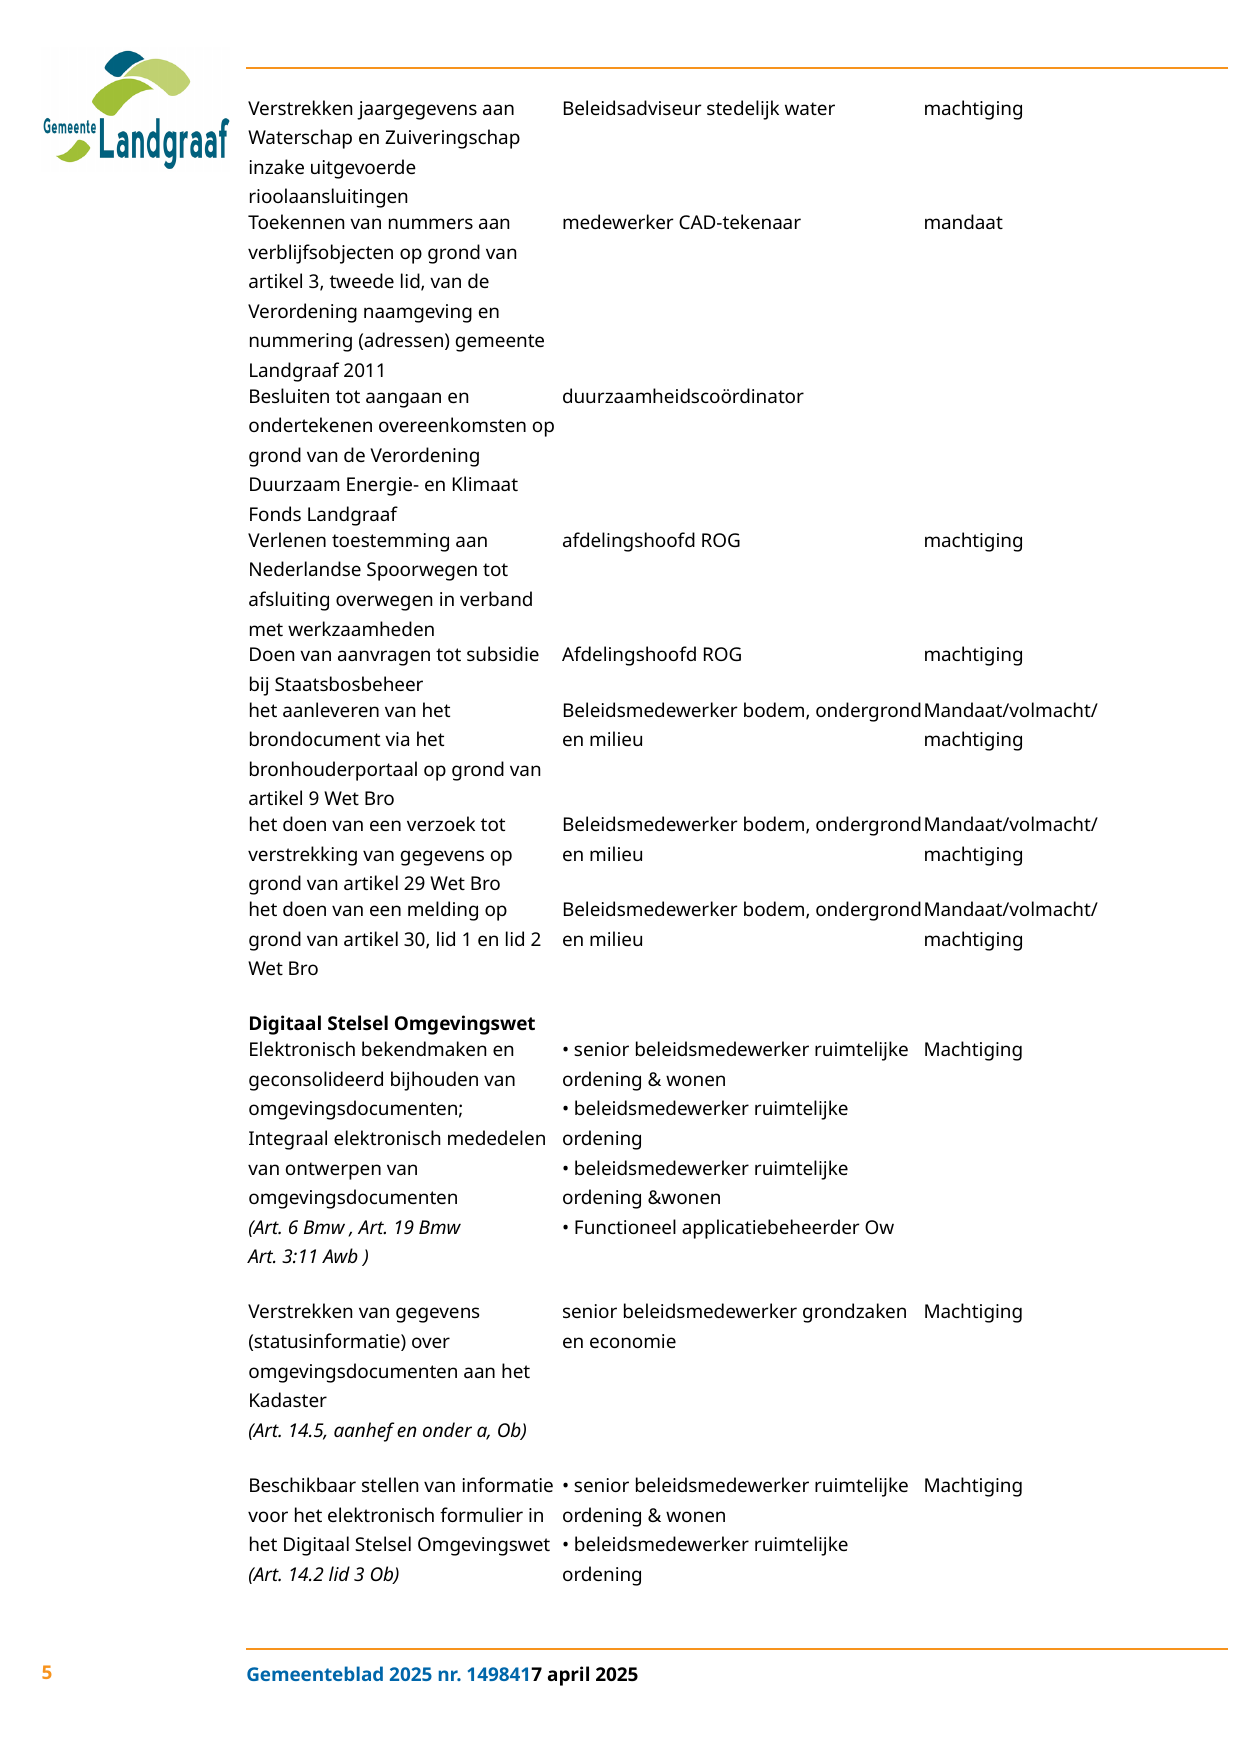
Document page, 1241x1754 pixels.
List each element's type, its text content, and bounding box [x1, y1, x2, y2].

table_cell • senior beleidsmedewerker ruimtelijke ordening & wonen • beleidsmedewerker ruimtelijke ordening [562, 1473, 923, 1587]
table_cell afdelingshoofd ROG [562, 527, 923, 641]
table_cell Verstrekken van gegevens (statusinformatie) over omgevingsdocumenten aan het Kadaster (Art. 14.5, aanhef en onder a, Ob) [248, 1299, 562, 1472]
table_cell Mandaat/volmacht/ machtiging [923, 896, 1152, 1011]
table_cell Beleidsmedewerker bodem, ondergrond en milieu [562, 811, 923, 896]
table_cell Machtiging [923, 1473, 1152, 1587]
table_cell Toekennen van nummers aan verblijfsobjecten op grond van artikel 3, tweede lid, van de Verordening naamgeving en nummering (adressen) gemeente Landgraaf 2011 [248, 209, 562, 383]
table_cell Digitaal Stelsel Omgevingswet [248, 1011, 562, 1036]
table_cell Beleidsmedewerker bodem, ondergrond en milieu [562, 697, 923, 811]
table_cell Elektronisch bekendmaken en geconsolideerd bijhouden van omgevingsdocumenten; Integraal elektronisch mededelen van ontwerpen van omgevingsdocumenten (Art. 6 Bmw , Art. 19 Bmw Art. 3:11 Awb ) [248, 1036, 562, 1299]
table_cell duurzaamheidscoördinator [562, 383, 923, 527]
table_cell het aanleveren van het brondocument via het bronhouderportaal op grond van artikel 9 Wet Bro [248, 697, 562, 811]
table_cell machtiging [923, 527, 1152, 641]
table_cell [562, 1011, 923, 1036]
table_cell Machtiging [923, 1036, 1152, 1299]
table_cell • senior beleidsmedewerker ruimtelijke ordening & wonen • beleidsmedewerker ruimtelijke ordening • beleidsmedewerker ruimtelijke ordening &wonen • Functioneel applicatiebeheerder Ow [562, 1036, 923, 1299]
table_cell het doen van een melding op grond van artikel 30, lid 1 en lid 2 Wet Bro [248, 896, 562, 1011]
table_cell Afdelingshoofd ROG [562, 641, 923, 697]
table_cell machtiging [923, 95, 1152, 209]
table_cell senior beleidsmedewerker grondzaken en economie [562, 1299, 923, 1472]
table_cell [923, 383, 1152, 527]
table_cell Besluiten tot aangaan en ondertekenen overeenkomsten op grond van de Verordening Duurzaam Energie- en Klimaat Fonds Landgraaf [248, 383, 562, 527]
table_cell Doen van aanvragen tot subsidie bij Staatsbosbeheer [248, 641, 562, 697]
table_cell Mandaat/volmacht/ machtiging [923, 697, 1152, 811]
table_cell Verlenen toestemming aan Nederlandse Spoorwegen tot afsluiting overwegen in verband met werkzaamheden [248, 527, 562, 641]
table_cell Verstrekken jaargegevens aan Waterschap en Zuiveringschap inzake uitgevoerde rioolaansluitingen [248, 95, 562, 209]
table_cell medewerker CAD-tekenaar [562, 209, 923, 383]
table_cell Beschikbaar stellen van informatie voor het elektronisch formulier in het Digitaal Stelsel Omgevingswet (Art. 14.2 lid 3 Ob) [248, 1473, 562, 1587]
table_cell het doen van een verzoek tot verstrekking van gegevens op grond van artikel 29 Wet Bro [248, 811, 562, 896]
table_cell [923, 1011, 1152, 1036]
picture [41, 47, 231, 172]
table_cell Beleidsadviseur stedelijk water [562, 95, 923, 209]
table_cell Mandaat/volmacht/ machtiging [923, 811, 1152, 896]
table_cell machtiging [923, 641, 1152, 697]
table_cell Beleidsmedewerker bodem, ondergrond en milieu [562, 896, 923, 1011]
table_cell Machtiging [923, 1299, 1152, 1472]
table_cell mandaat [923, 209, 1152, 383]
